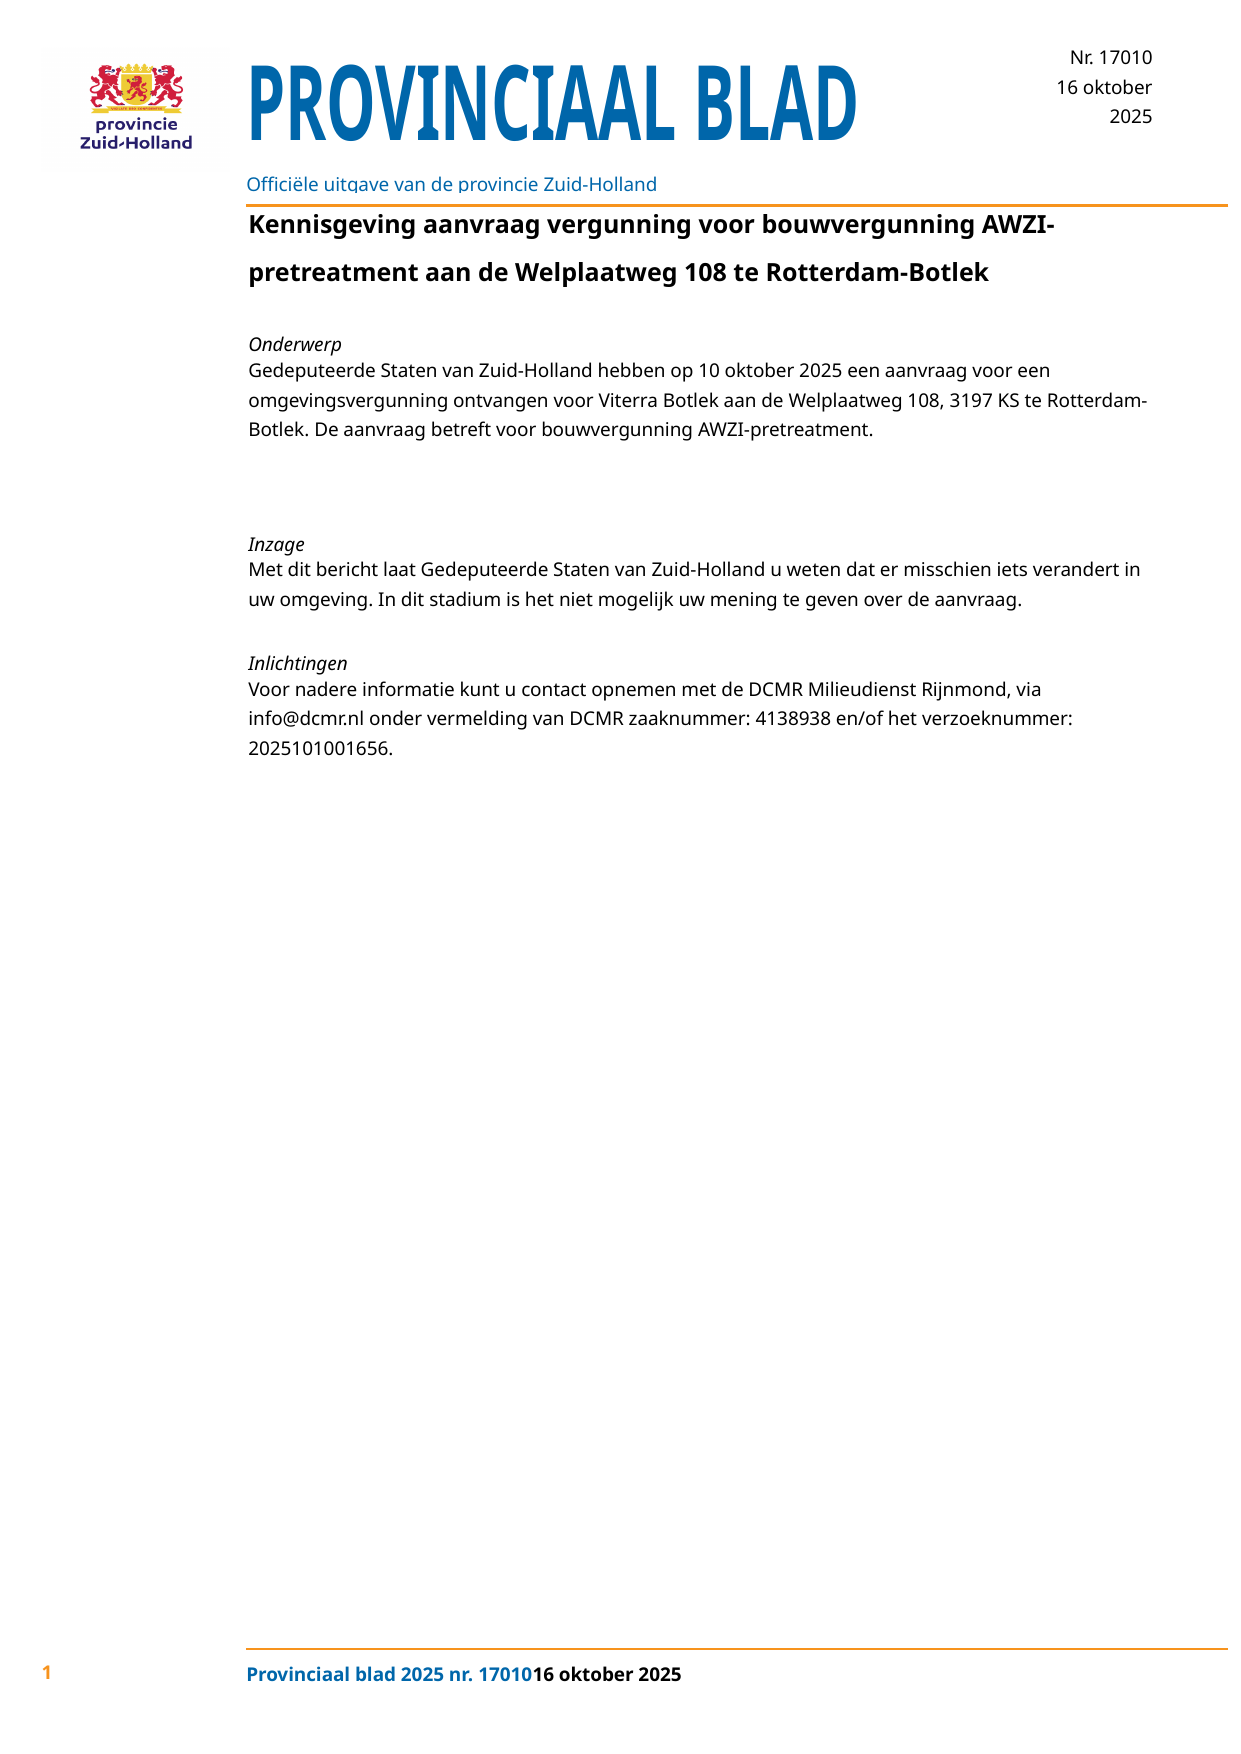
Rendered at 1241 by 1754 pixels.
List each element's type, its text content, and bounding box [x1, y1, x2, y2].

text Gedeputeerde Staten van Zuid-Holland hebben op 10 oktober 2025 een aanvraag voor een omgevingsvergunning ontvangen voor Viterra Botlek aan de Welplaatweg 108, 3197 KS te Rotterdam-Botlek. De aanvraag betreft voor bouwvergunning AWZI-pretreatment. [248, 357, 1152, 442]
text Inzage [248, 531, 1152, 556]
text Met dit bericht laat Gedeputeerde Staten van Zuid-Holland u weten dat er misschien iets verandert in uw omgeving. In dit stadium is het niet mogelijk uw mening te geven over de aanvraag. [248, 556, 1152, 612]
text Kennisgeving aanvraag vergunning voor bouwvergunning AWZI-pretreatment aan de Welplaatweg 108 te Rotterdam-Botlek [248, 207, 1152, 288]
text Onderwerp [248, 331, 1152, 357]
text Inlichtingen [248, 650, 1152, 676]
text Voor nadere informatie kunt u contact opnemen met de DCMR Milieudienst Rijnmond, via info@dcmr.nl onder vermelding van DCMR zaaknummer: 4138938 en/of het verzoeknummer: 2025101001656. [248, 676, 1152, 761]
picture [41, 47, 231, 172]
